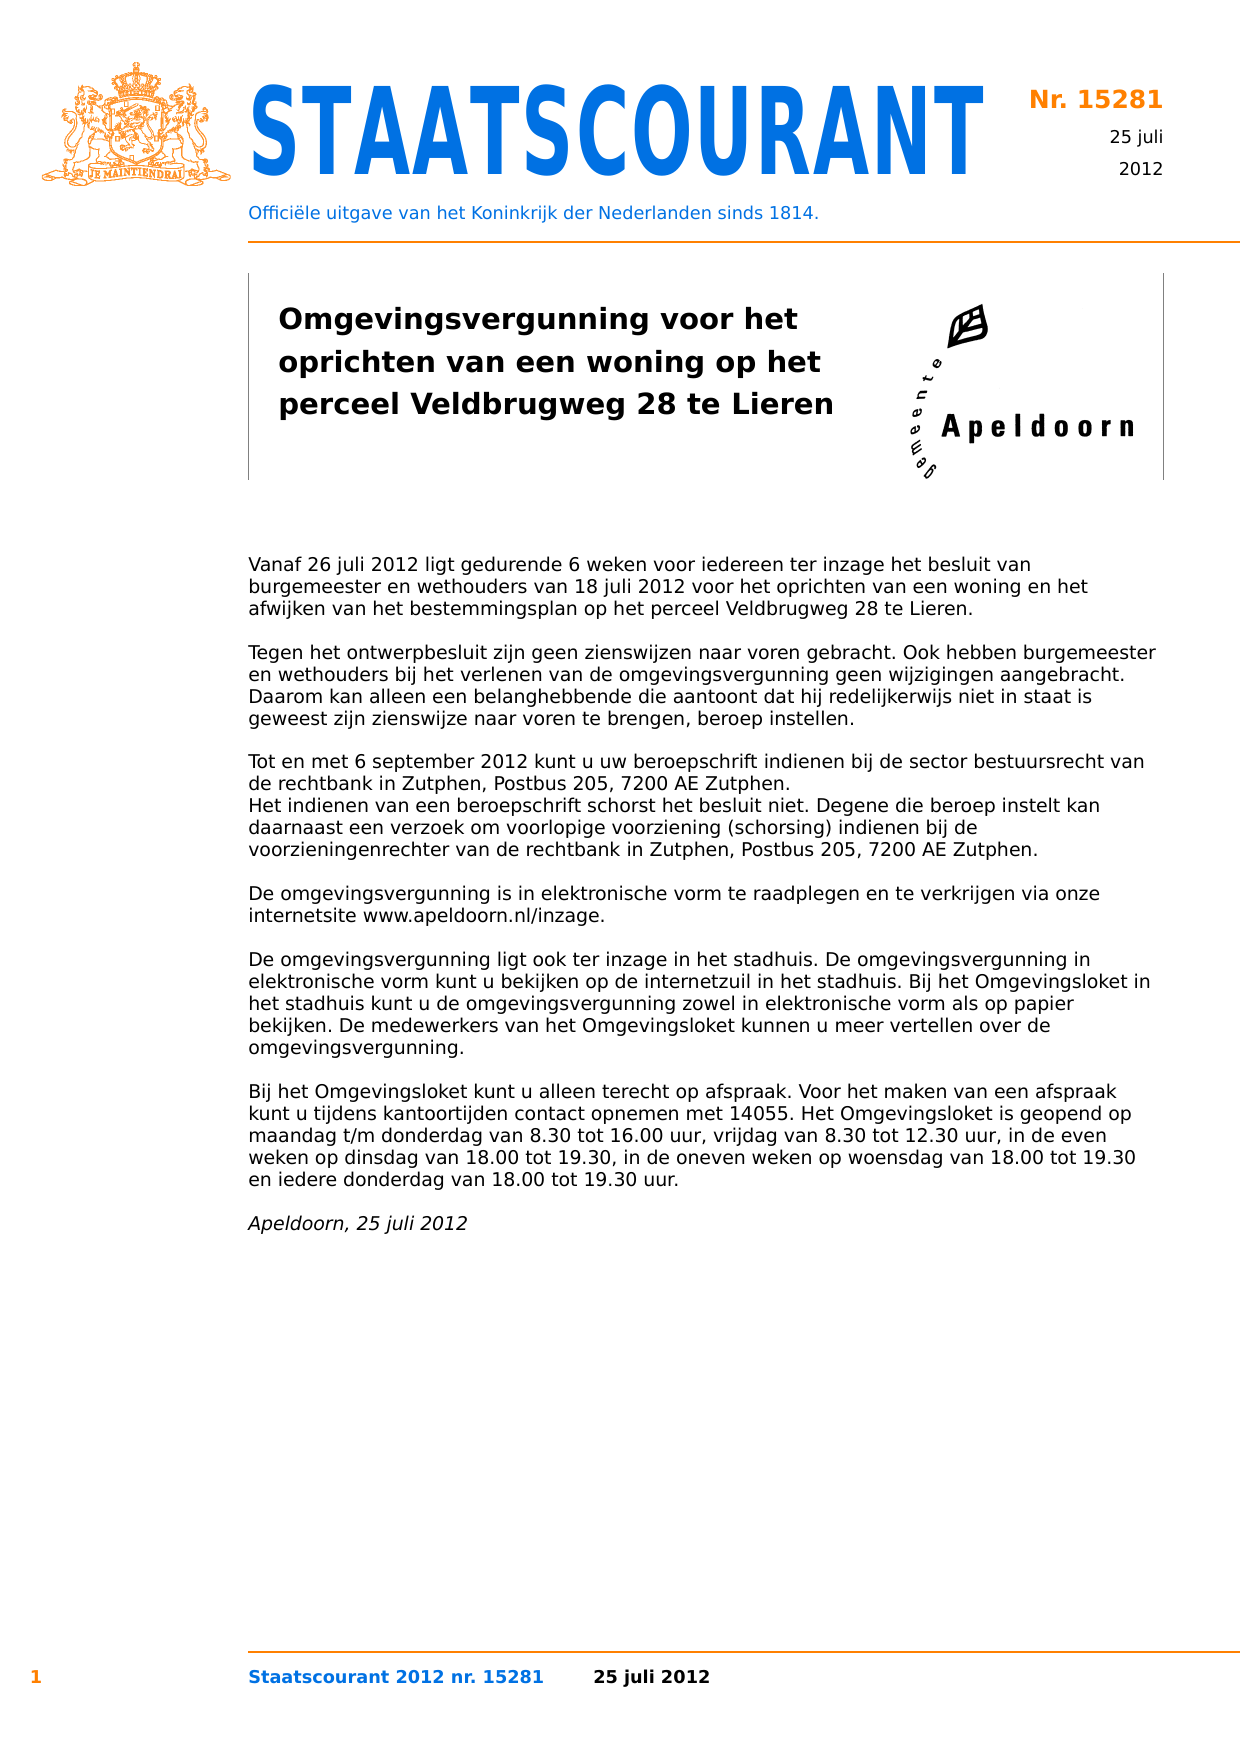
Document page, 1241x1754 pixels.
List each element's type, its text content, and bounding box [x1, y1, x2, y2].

picture [41, 62, 231, 186]
text Apeldoorn, 25 juli 2012 [248, 1212, 1163, 1234]
picture [909, 302, 1134, 480]
text Vanaf 26 juli 2012 ligt gedurende 6 weken voor iedereen ter inzage het besluit van burgemeester en wethouders van 18 juli 2012 voor het oprichten van een woning en het afwijken van het bestemmingsplan op het perceel Veldbrugweg 28 te Lieren. [248, 554, 1163, 620]
table_cell 2012 [998, 153, 1240, 203]
text Tot en met 6 september 2012 kunt u uw beroepschrift indienen bij de sector bestuursrecht van de rechtbank in Zutphen, Postbus 205, 7200 AE Zutphen. [248, 751, 1163, 795]
table_cell 25 juli [998, 121, 1240, 153]
table_header STAATSCOURANT [248, 62, 998, 203]
text De omgevingsvergunning is in elektronische vorm te raadplegen en te verkrijgen via onze internetsite www.apeldoorn.nl/inzage. [248, 883, 1163, 927]
table_header Nr. 15281 [998, 62, 1240, 121]
table_cell Officiële uitgave van het Koninkrijk der Nederlanden sinds 1814. [248, 203, 1240, 241]
text Bij het Omgevingsloket kunt u alleen terecht op afspraak. Voor het maken van een afspraak kunt u tijdens kantoortijden contact opnemen met 14055. Het Omgevingsloket is geopend op maandag t/m donderdag van 8.30 tot 16.00 uur, vrijdag van 8.30 tot 12.30 uur, in de even weken op dinsdag van 18.00 tot 19.30, in de oneven weken op woensdag van 18.00 tot 19.30 en iedere donderdag van 18.00 tot 19.30 uur. [248, 1081, 1163, 1191]
text Tegen het ontwerpbesluit zijn geen zienswijzen naar voren gebracht. Ook hebben burgemeester en wethouders bij het verlenen van de omgevingsvergunning geen wijzigingen aangebracht. Daarom kan alleen een belanghebbende die aantoont dat hij redelijkerwijs niet in staat is geweest zijn zienswijze naar voren te brengen, beroep instellen. [248, 642, 1163, 729]
text Het indienen van een beroepschrift schorst het besluit niet. Degene die beroep instelt kan daarnaast een verzoek om voorlopige voorziening (schorsing) indienen bij de voorzieningenrechter van de rechtbank in Zutphen, Postbus 205, 7200 AE Zutphen. [248, 795, 1163, 861]
table_header [25, 62, 248, 241]
subtitle Omgevingsvergunning voor het oprichten van een woning op het perceel Veldbrugweg 28 te Lieren [249, 273, 1163, 480]
text De omgevingsvergunning ligt ook ter inzage in het stadhuis. De omgevingsvergunning in elektronische vorm kunt u bekijken op de internetzuil in het stadhuis. Bij het Omgevingsloket in het stadhuis kunt u de omgevingsvergunning zowel in elektronische vorm als op papier bekijken. De medewerkers van het Omgevingsloket kunnen u meer vertellen over de omgevingsvergunning. [248, 949, 1163, 1059]
